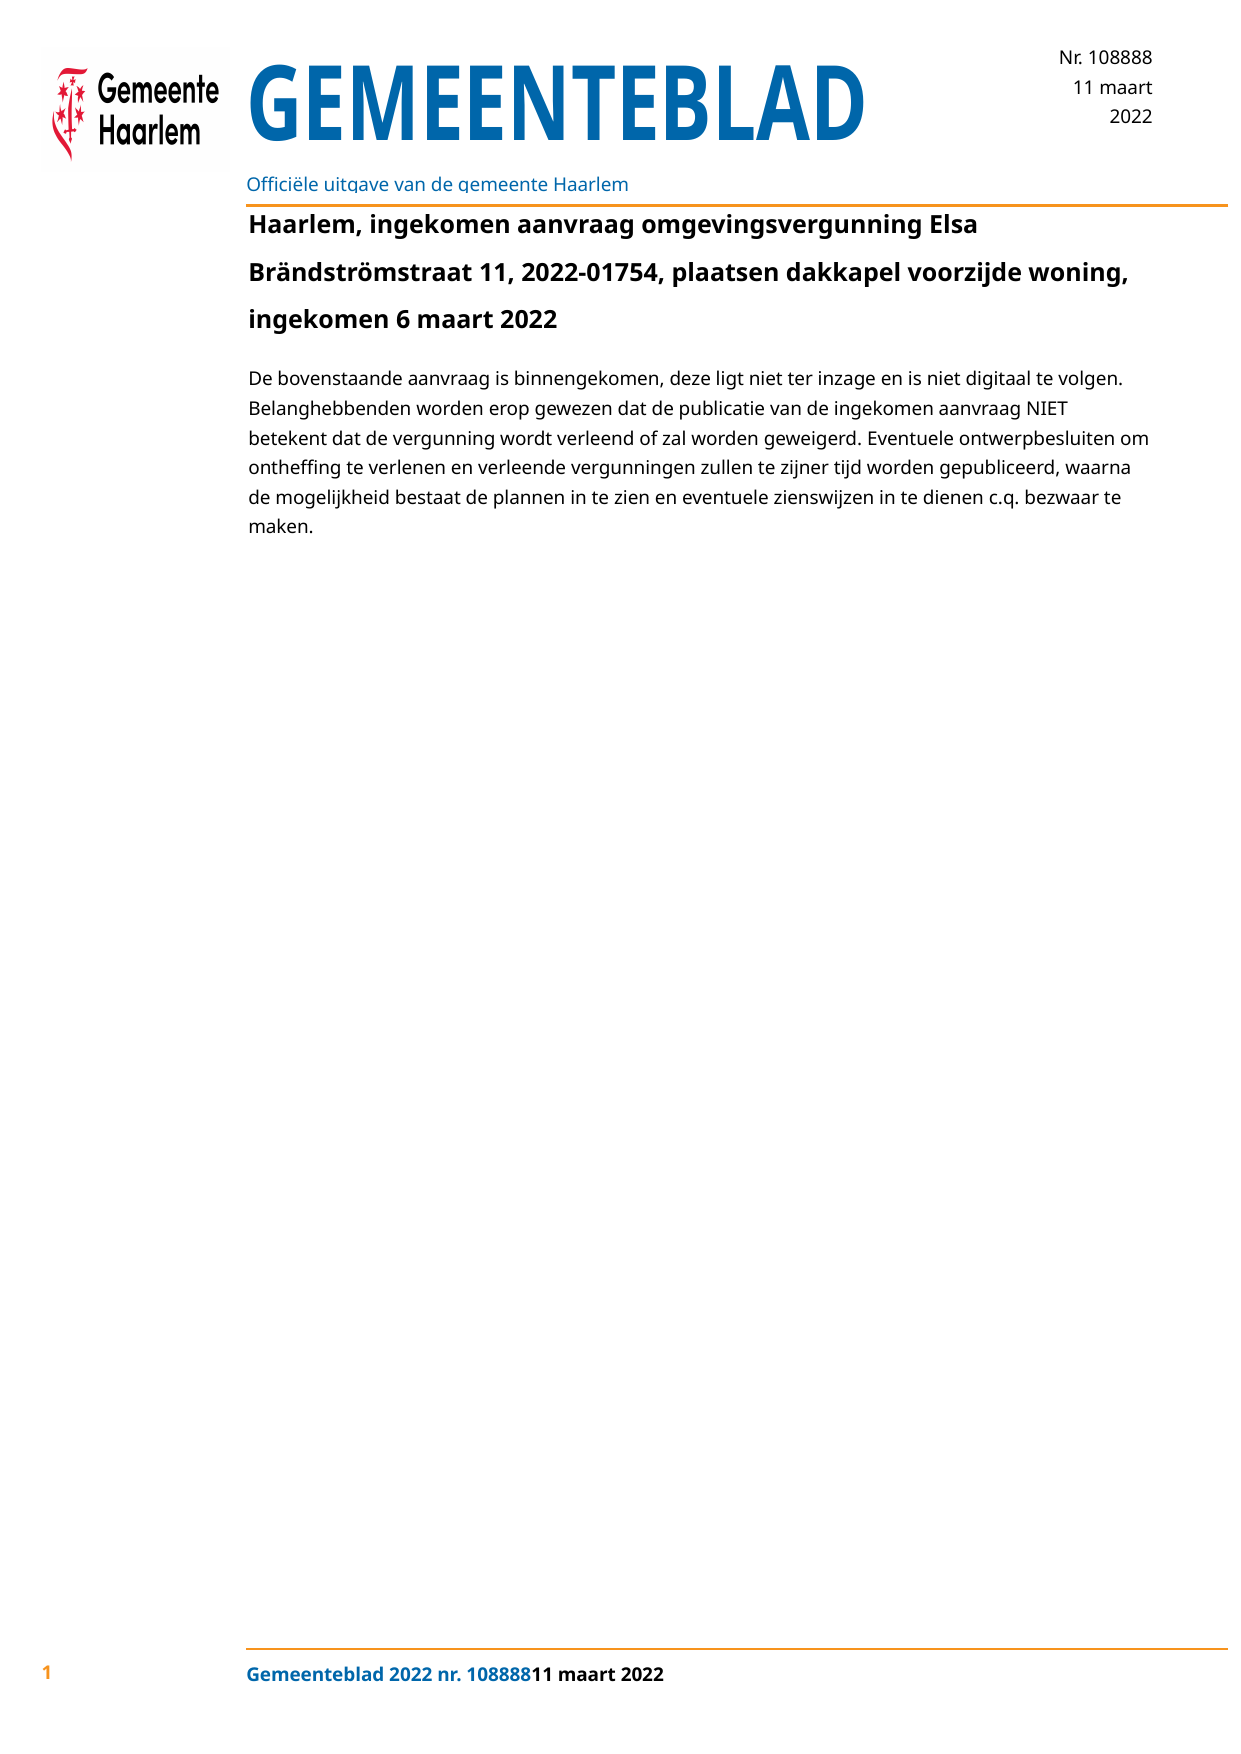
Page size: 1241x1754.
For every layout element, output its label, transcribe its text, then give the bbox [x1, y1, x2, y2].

picture [41, 47, 231, 172]
text De bovenstaande aanvraag is binnengekomen, deze ligt niet ter inzage en is niet digitaal te volgen. Belanghebbenden worden erop gewezen dat de publicatie van de ingekomen aanvraag NIET betekent dat de vergunning wordt verleend of zal worden geweigerd. Eventuele ontwerpbesluiten om ontheffing te verlenen en verleende vergunningen zullen te zijner tijd worden gepubliceerd, waarna de mogelijkheid bestaat de plannen in te zien en eventuele zienswijzen in te dienen c.q. bezwaar te maken. [248, 366, 1152, 539]
text Haarlem, ingekomen aanvraag omgevingsvergunning Elsa Brändströmstraat 11, 2022-01754, plaatsen dakkapel voorzijde woning, ingekomen 6 maart 2022 [248, 207, 1152, 336]
